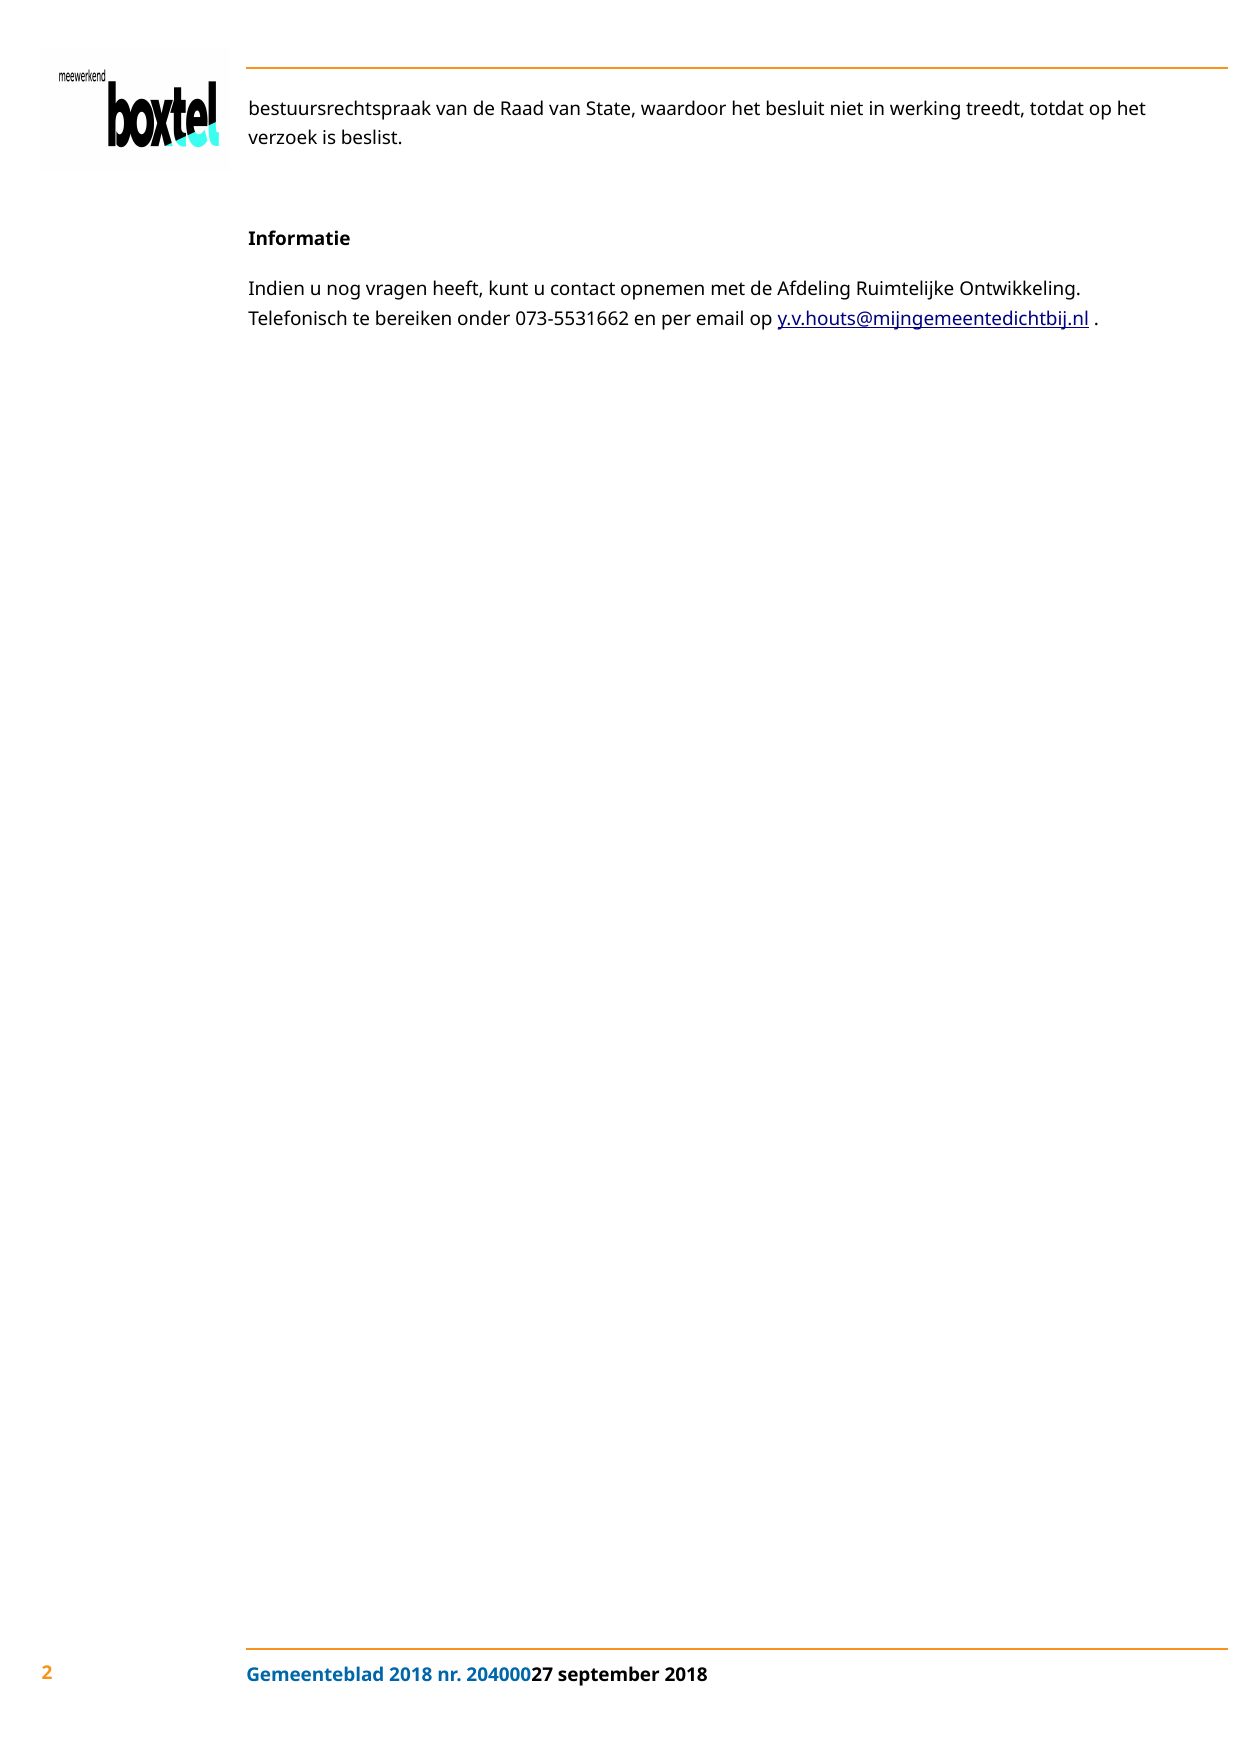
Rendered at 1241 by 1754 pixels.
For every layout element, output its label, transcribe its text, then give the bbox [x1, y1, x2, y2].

text bestuursrechtspraak van de Raad van State, waardoor het besluit niet in werking treedt, totdat op het verzoek is beslist. [248, 95, 1152, 150]
text Indien u nog vragen heeft, kunt u contact opnemen met de Afdeling Ruimtelijke Ontwikkeling. Telefonisch te bereiken onder 073-5531662 en per email op y.v.houts@mijngemeentedichtbij.nl . [248, 276, 1152, 331]
text Informatie [248, 225, 1152, 251]
picture [41, 47, 231, 172]
